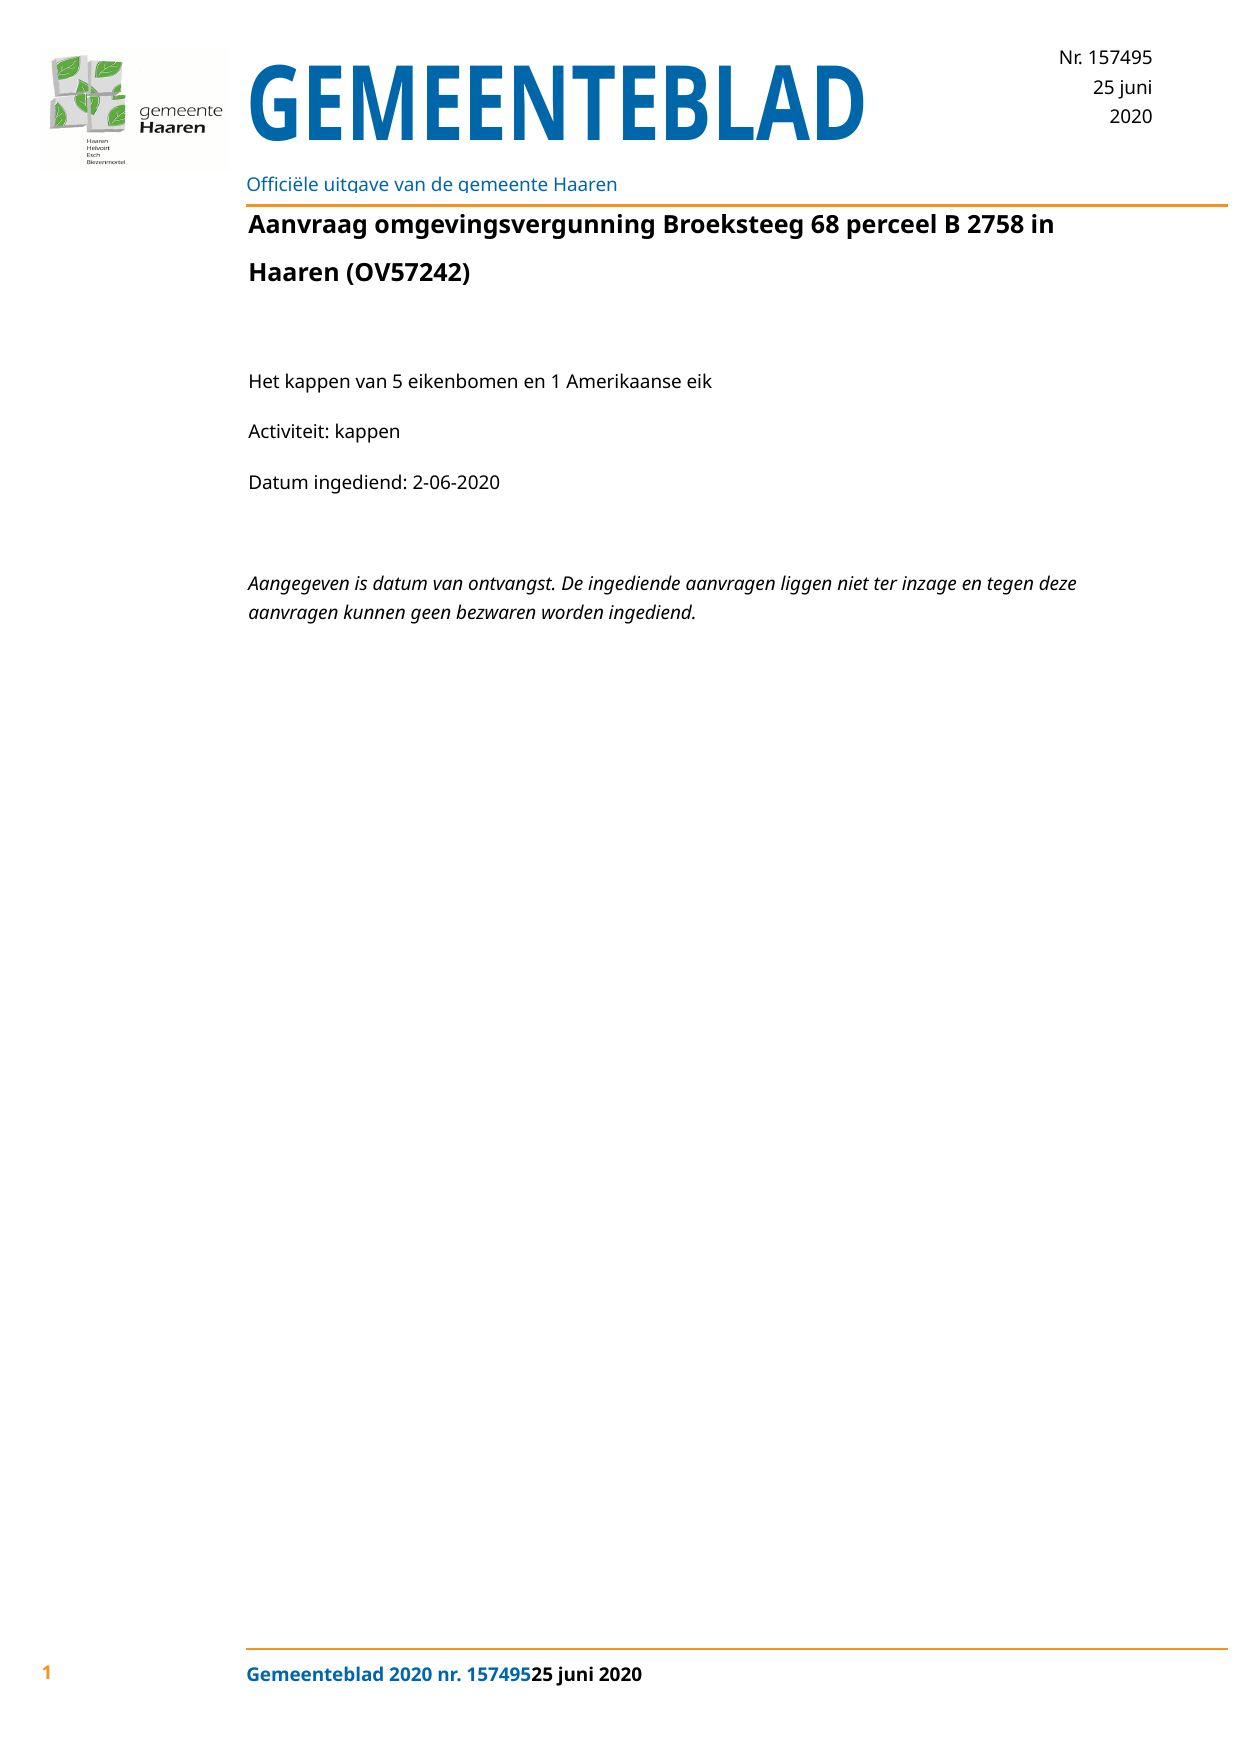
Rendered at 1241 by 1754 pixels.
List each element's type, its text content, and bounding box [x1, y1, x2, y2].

text Het kappen van 5 eikenbomen en 1 Amerikaanse eik [248, 368, 1152, 394]
text Aanvraag omgevingsvergunning Broeksteeg 68 perceel B 2758 in Haaren (OV57242) [248, 207, 1152, 288]
text Datum ingediend: 2-06-2020 [248, 469, 1152, 495]
text Activiteit: kappen [248, 419, 1152, 444]
picture [41, 47, 231, 172]
text Aangegeven is datum van ontvangst. De ingediende aanvragen liggen niet ter inzage en tegen deze aanvragen kunnen geen bezwaren worden ingediend. [248, 570, 1152, 625]
